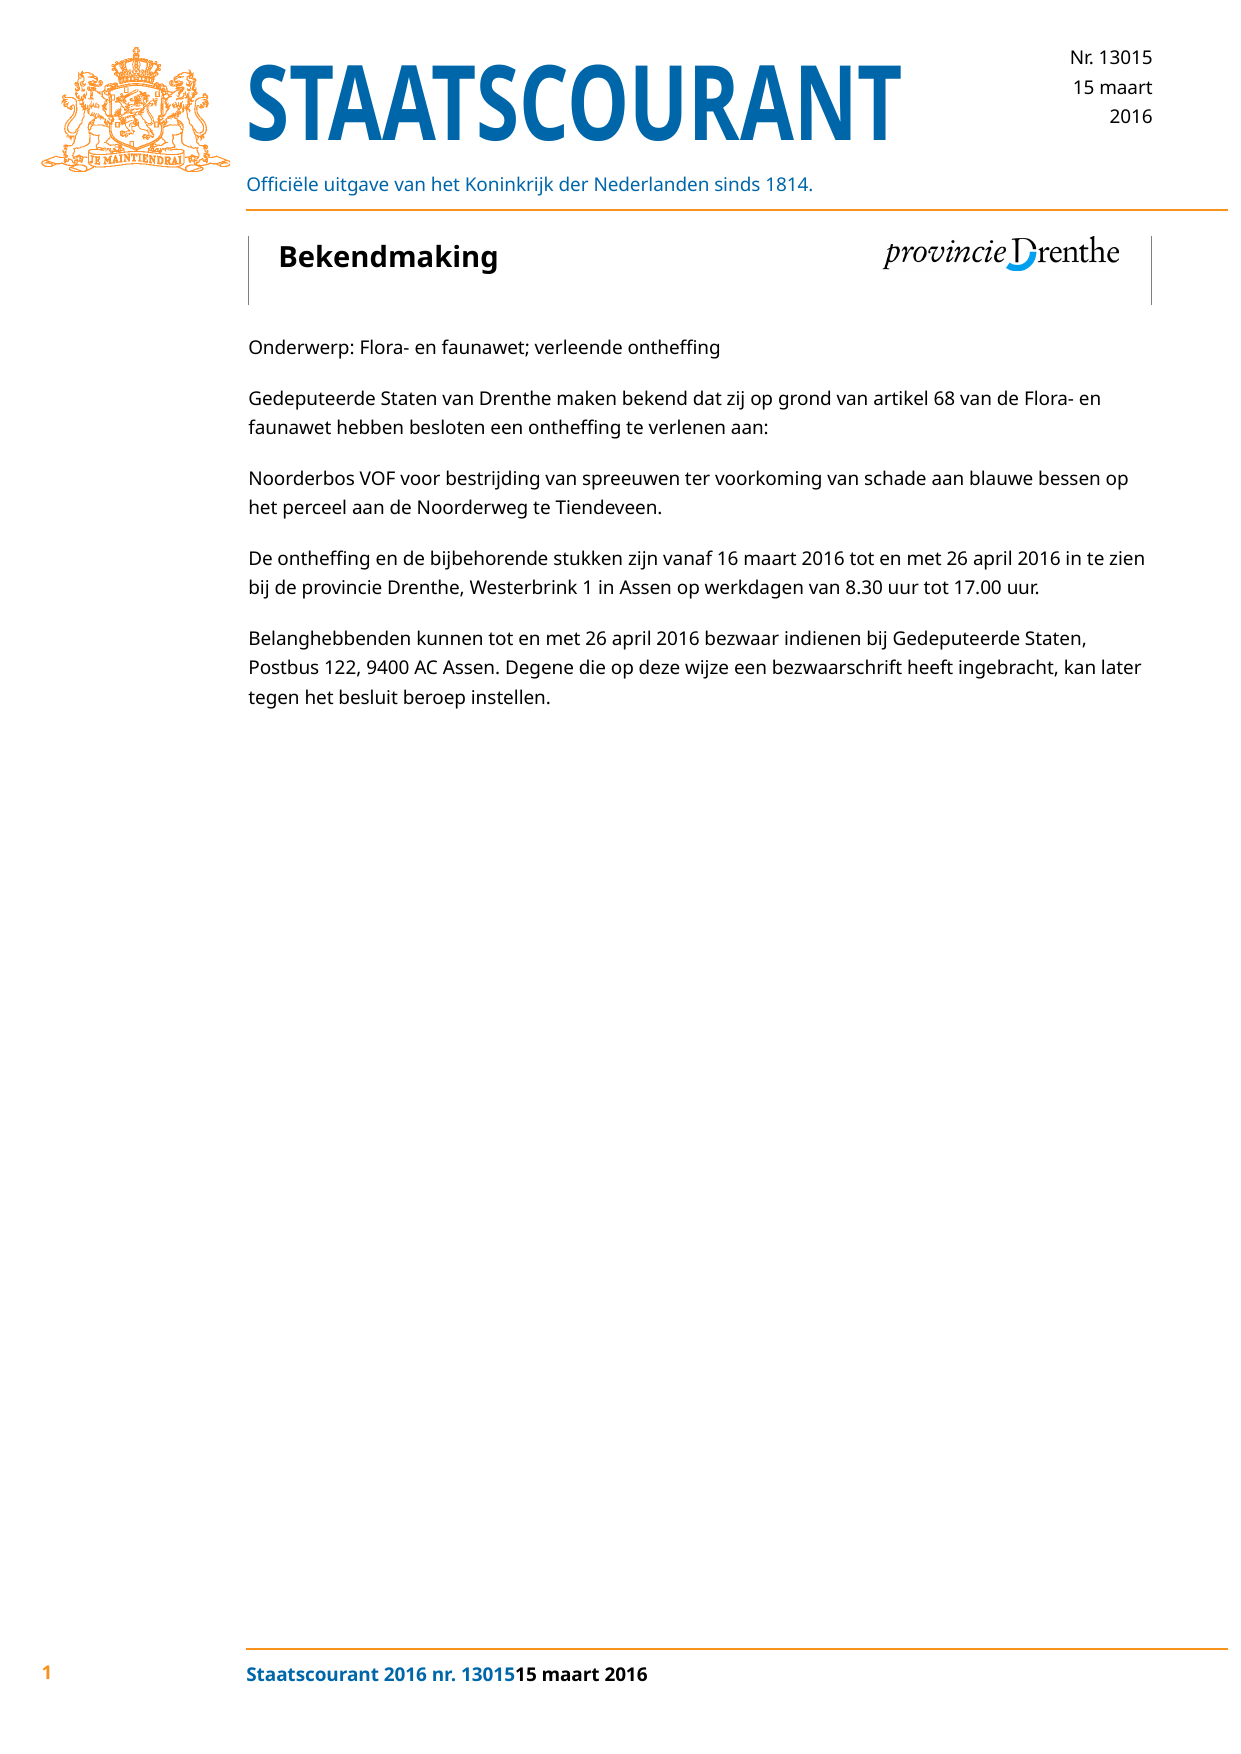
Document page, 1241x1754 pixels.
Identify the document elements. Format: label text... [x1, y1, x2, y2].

text Noorderbos VOF voor bestrijding van spreeuwen ter voorkoming van schade aan blauwe bessen op het perceel aan de Noorderweg te Tiendeveen. [248, 465, 1152, 520]
text Onderwerp: Flora- en faunawet; verleende ontheffing [248, 334, 1152, 360]
picture [41, 47, 231, 172]
text Belanghebbenden kunnen tot en met 26 april 2016 bezwaar indienen bij Gedeputeerde Staten, Postbus 122, 9400 AC Assen. Degene die op deze wijze een bezwaarschrift heeft ingebracht, kan later tegen het besluit beroep instellen. [248, 625, 1152, 710]
text Gedeputeerde Staten van Drenthe maken bekend dat zij op grond van artikel 68 van de Flora- en faunawet hebben besloten een ontheffing te verlenen aan: [248, 385, 1152, 440]
picture [882, 236, 1119, 271]
text De ontheffing en de bijbehorende stukken zijn vanaf 16 maart 2016 tot en met 26 april 2016 in te zien bij de provincie Drenthe, Westerbrink 1 in Assen op werkdagen van 8.30 uur tot 17.00 uur. [248, 545, 1152, 600]
table_header Bekendmaking [249, 236, 850, 305]
table_header [850, 236, 1151, 305]
